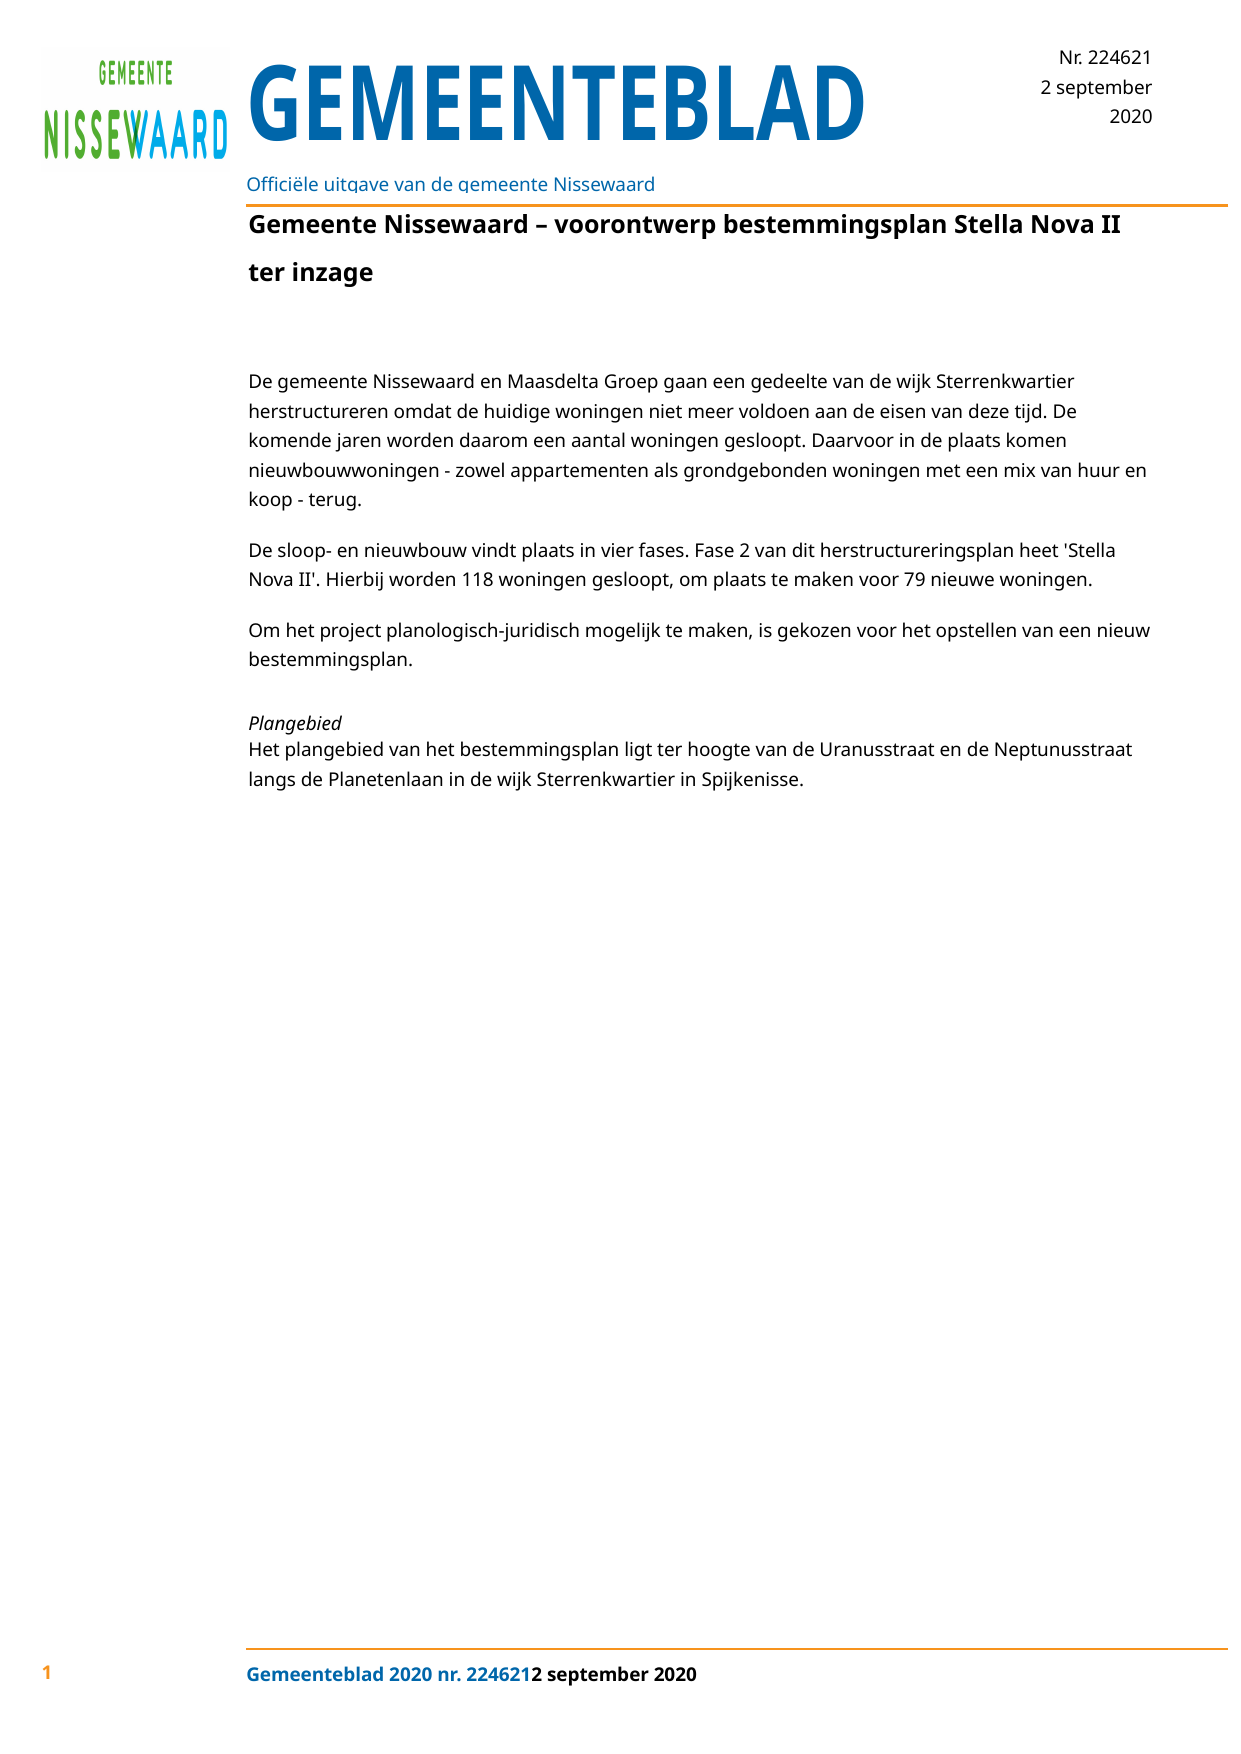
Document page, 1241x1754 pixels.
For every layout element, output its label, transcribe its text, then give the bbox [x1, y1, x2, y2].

text Het plangebied van het bestemmingsplan ligt ter hoogte van de Uranusstraat en de Neptunusstraat langs de Planetenlaan in de wijk Sterrenkwartier in Spijkenisse. [248, 736, 1152, 792]
text De gemeente Nissewaard en Maasdelta Groep gaan een gedeelte van de wijk Sterrenkwartier herstructureren omdat de huidige woningen niet meer voldoen aan de eisen van deze tijd. De komende jaren worden daarom een aantal woningen gesloopt. Daarvoor in de plaats komen nieuwbouwwoningen - zowel appartementen als grondgebonden woningen met een mix van huur en koop - terug. [248, 368, 1152, 512]
text Plangebied [248, 711, 1152, 736]
text Gemeente Nissewaard – voorontwerp bestemmingsplan Stella Nova II ter inzage [248, 207, 1152, 288]
text Om het project planologisch-juridisch mogelijk te maken, is gekozen voor het opstellen van een nieuw bestemmingsplan. [248, 617, 1152, 672]
text De sloop- en nieuwbouw vindt plaats in vier fases. Fase 2 van dit herstructureringsplan heet 'Stella Nova II'. Hierbij worden 118 woningen gesloopt, om plaats te maken voor 79 nieuwe woningen. [248, 537, 1152, 592]
picture [41, 47, 231, 172]
